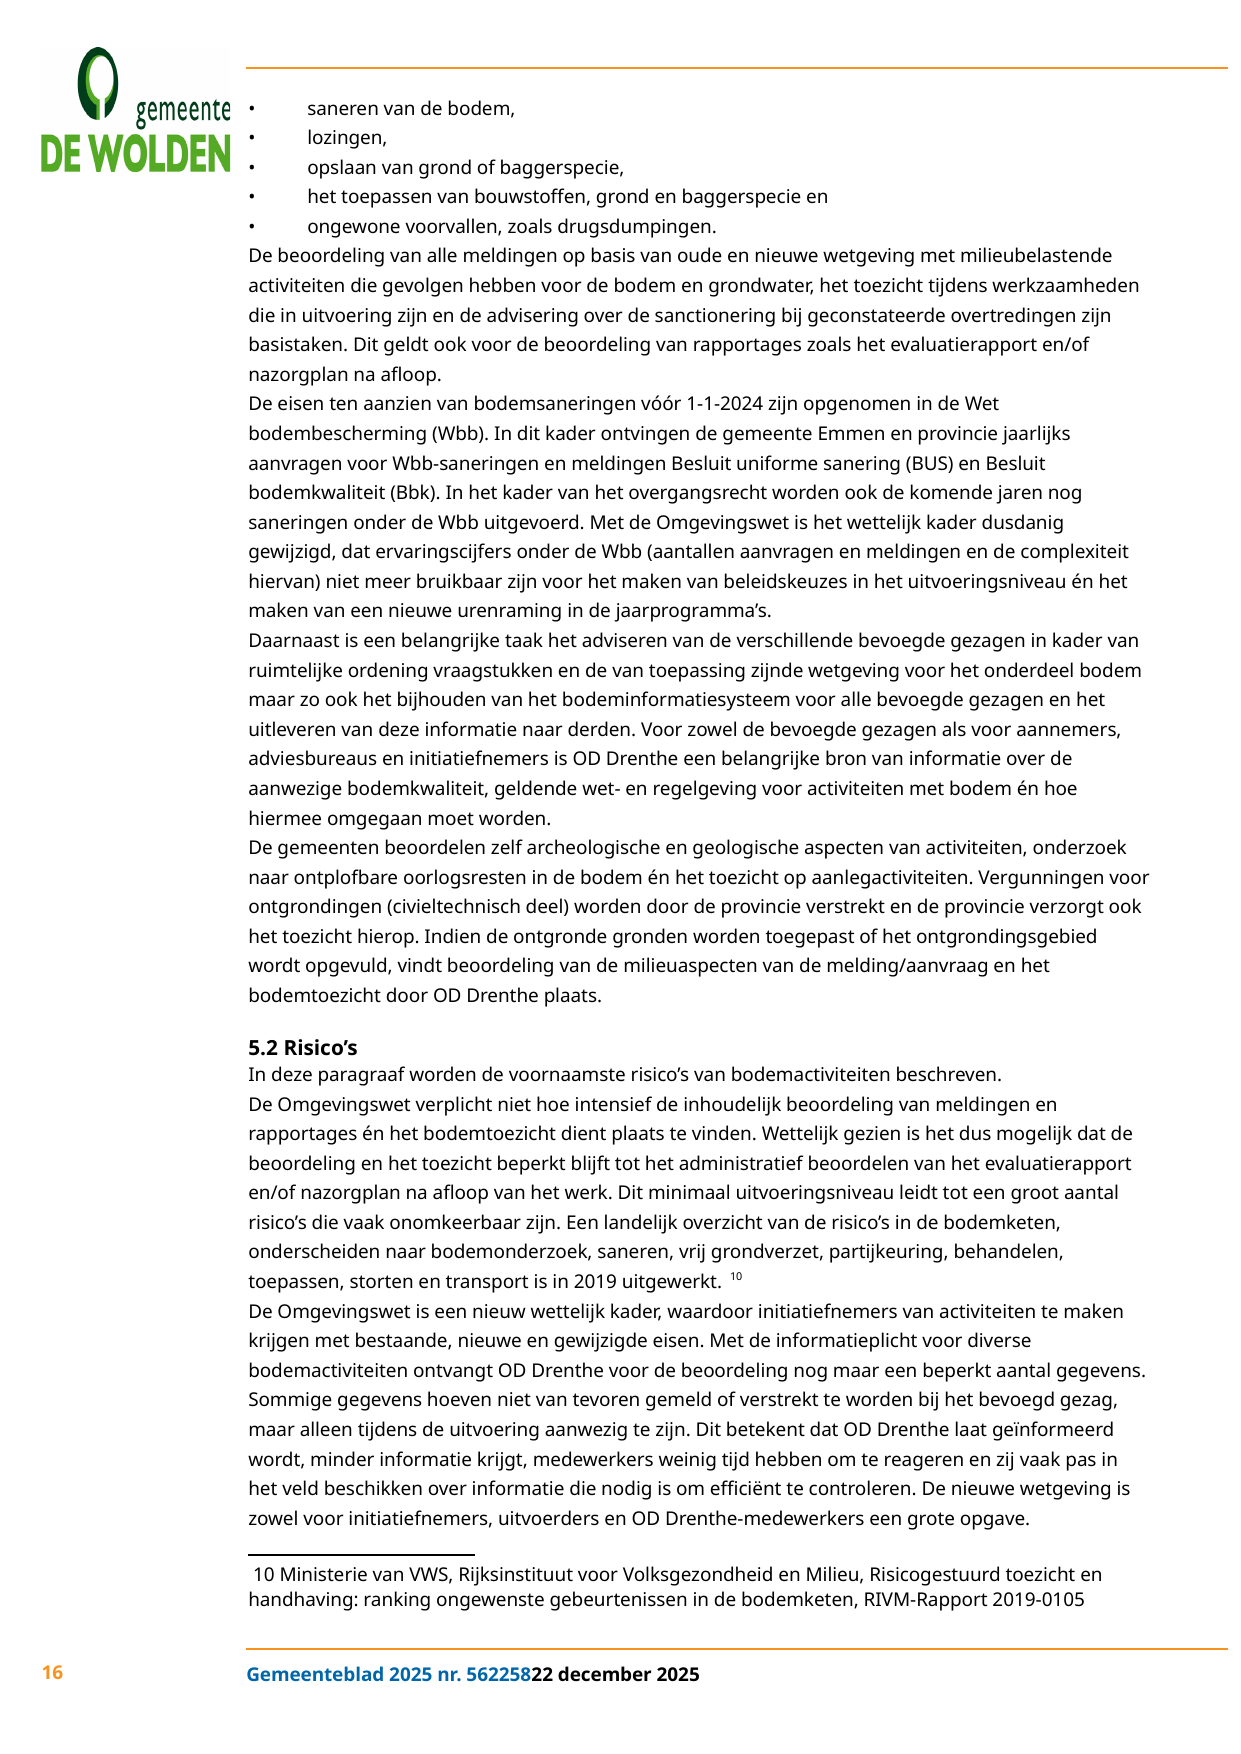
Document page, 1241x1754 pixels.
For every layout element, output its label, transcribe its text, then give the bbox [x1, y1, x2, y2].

list saneren van de bodem, [248, 95, 1152, 121]
text De Omgevingswet verplicht niet hoe intensief de inhoudelijk beoordeling van meldingen en rapportages én het bodemtoezicht dient plaats te vinden. Wettelijk gezien is het dus mogelijk dat de beoordeling en het toezicht beperkt blijft tot het administratief beoordelen van het evaluatierapport en/of nazorgplan na afloop van het werk. Dit minimaal uitvoeringsniveau leidt tot een groot aantal risico’s die vaak onomkeerbaar zijn. Een landelijk overzicht van de risico’s in de bodemketen, onderscheiden naar bodemonderzoek, saneren, vrij grondverzet, partijkeuring, behandelen, toepassen, storten en transport is in 2019 uitgewerkt. [248, 1091, 1152, 1294]
text De eisen ten aanzien van bodemsaneringen vóór 1-1-2024 zijn opgenomen in de Wet bodembescherming (Wbb). In dit kader ontvingen de gemeente Emmen en provincie jaarlijks aanvragen voor Wbb-saneringen en meldingen Besluit uniforme sanering (BUS) en Besluit bodemkwaliteit (Bbk). In het kader van het overgangsrecht worden ook de komende jaren nog saneringen onder de Wbb uitgevoerd. Met de Omgevingswet is het wettelijk kader dusdanig gewijzigd, dat ervaringscijfers onder de Wbb (aantallen aanvragen en meldingen en de complexiteit hiervan) niet meer bruikbaar zijn voor het maken van beleidskeuzes in het uitvoeringsniveau én het maken van een nieuwe urenraming in de jaarprogramma’s. [248, 391, 1152, 623]
text De Omgevingswet is een nieuw wettelijk kader, waardoor initiatiefnemers van activiteiten te maken krijgen met bestaande, nieuwe en gewijzigde eisen. Met de informatieplicht voor diverse bodemactiviteiten ontvangt OD Drenthe voor de beoordeling nog maar een beperkt aantal gegevens. Sommige gegevens hoeven niet van tevoren gemeld of verstrekt te worden bij het bevoegd gezag, maar alleen tijdens de uitvoering aanwezig te zijn. Dit betekent dat OD Drenthe laat geïnformeerd wordt, minder informatie krijgt, medewerkers weinig tijd hebben om te reageren en zij vaak pas in het veld beschikken over informatie die nodig is om efficiënt te controleren. De nieuwe wetgeving is zowel voor initiatiefnemers, uitvoerders en OD Drenthe-medewerkers een grote opgave. [248, 1298, 1152, 1531]
list ongewone voorvallen, zoals drugsdumpingen. [248, 213, 1152, 239]
text De gemeenten beoordelen zelf archeologische en geologische aspecten van activiteiten, onderzoek naar ontplofbare oorlogsresten in de bodem én het toezicht op aanlegactiviteiten. Vergunningen voor ontgrondingen (civieltechnisch deel) worden door de provincie verstrekt en de provincie verzorgt ook het toezicht hierop. Indien de ontgronde gronden worden toegepast of het ontgrondingsgebied wordt opgevuld, vindt beoordeling van de milieuaspecten van de melding/aanvraag en het bodemtoezicht door OD Drenthe plaats. [248, 834, 1152, 1008]
picture [41, 47, 231, 172]
text Ministerie van VWS, Rijksinstituut voor Volksgezondheid en Milieu, Risicogestuurd toezicht en handhaving: ranking ongewenste gebeurtenissen in de bodemketen, RIVM-Rapport 2019-0105 [248, 1561, 1152, 1612]
list het toepassen van bouwstoffen, grond en baggerspecie en [248, 183, 1152, 209]
text De beoordeling van alle meldingen op basis van oude en nieuwe wetgeving met milieubelastende activiteiten die gevolgen hebben voor de bodem en grondwater, het toezicht tijdens werkzaamheden die in uitvoering zijn en de advisering over de sanctionering bij geconstateerde overtredingen zijn basistaken. Dit geldt ook voor de beoordeling van rapportages zoals het evaluatierapport en/of nazorgplan na afloop. [248, 243, 1152, 387]
list opslaan van grond of baggerspecie, [248, 154, 1152, 180]
text In deze paragraaf worden de voornaamste risico’s van bodemactiviteiten beschreven. [248, 1061, 1152, 1087]
text Daarnaast is een belangrijke taak het adviseren van de verschillende bevoegde gezagen in kader van ruimtelijke ordening vraagstukken en de van toepassing zijnde wetgeving voor het onderdeel bodem maar zo ook het bijhouden van het bodeminformatiesysteem voor alle bevoegde gezagen en het uitleveren van deze informatie naar derden. Voor zowel de bevoegde gezagen als voor aannemers, adviesbureaus en initiatiefnemers is OD Drenthe een belangrijke bron van informatie over de aanwezige bodemkwaliteit, geldende wet- en regelgeving voor activiteiten met bodem én hoe hiermee omgegaan moet worden. [248, 627, 1152, 831]
text 5.2 Risico’s [248, 1033, 1152, 1061]
list lozingen, [248, 124, 1152, 150]
